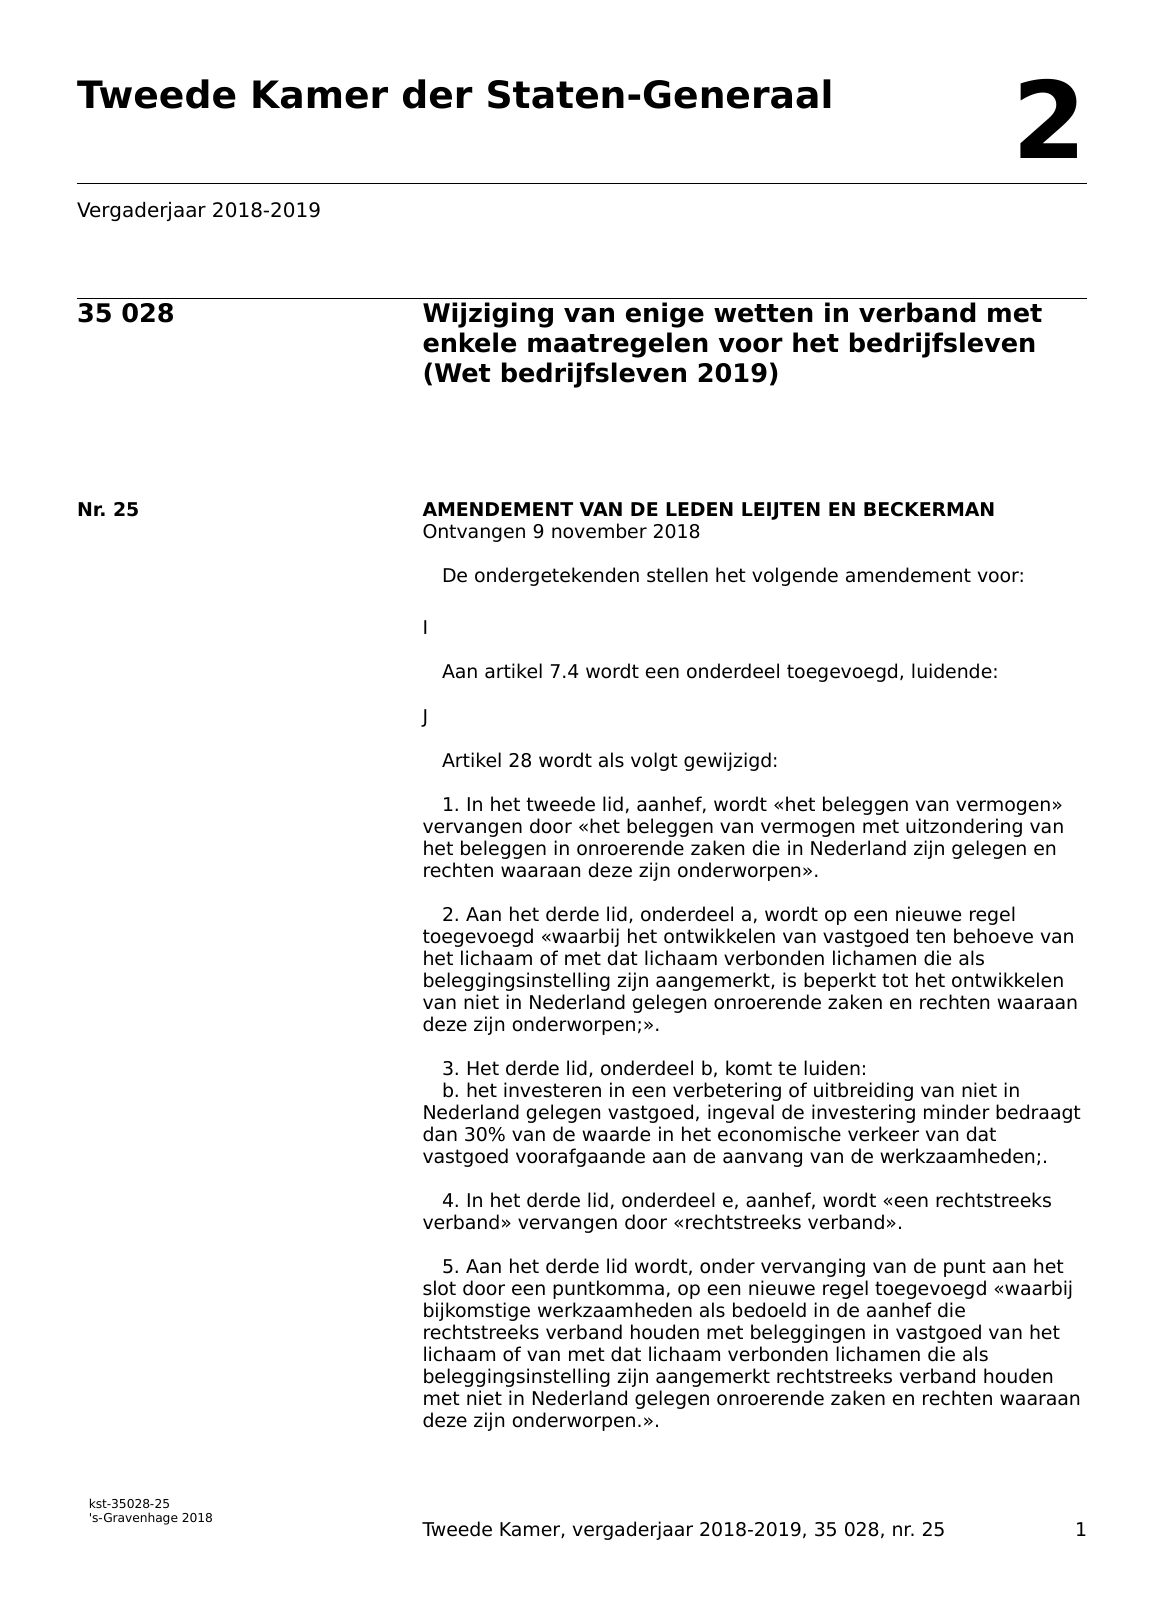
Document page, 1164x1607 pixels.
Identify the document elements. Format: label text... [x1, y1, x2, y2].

subtitle I [422, 617, 1087, 639]
subtitle Nr. 25 AMENDEMENT VAN DE LEDEN LEIJTEN EN BECKERMAN [77, 499, 1087, 521]
text Aan artikel 7.4 wordt een onderdeel toegevoegd, luidende: [422, 661, 1087, 683]
text 1. In het tweede lid, aanhef, wordt «het beleggen van vermogen» vervangen door «het beleggen van vermogen met uitzondering van het beleggen in onroerende zaken die in Nederland zijn gelegen en rechten waaraan deze zijn onderworpen». [422, 794, 1087, 882]
text 5. Aan het derde lid wordt, onder vervanging van de punt aan het slot door een puntkomma, op een nieuwe regel toegevoegd «waarbij bijkomstige werkzaamheden als bedoeld in de aanhef die rechtstreeks verband houden met beleggingen in vastgoed van het lichaam of van met dat lichaam verbonden lichamen die als beleggingsinstelling zijn aangemerkt rechtstreeks verband houden met niet in Nederland gelegen onroerende zaken en rechten waaraan deze zijn onderworpen.». [422, 1256, 1087, 1432]
table_header Tweede Kamer der Staten-Generaal [77, 59, 886, 183]
text Artikel 28 wordt als volgt gewijzigd: [422, 750, 1087, 772]
text J [422, 706, 1087, 727]
text 's-Gravenhage 2018 [88, 1511, 323, 1525]
text 4. In het derde lid, onderdeel e, aanhef, wordt «een rechtstreeks verband» vervangen door «rechtstreeks verband». [422, 1190, 1087, 1234]
table_header 2 [886, 59, 1087, 183]
text kst-35028-25 [88, 1497, 323, 1511]
text 3. Het derde lid, onderdeel b, komt te luiden: [422, 1058, 1087, 1080]
text 2. Aan het derde lid, onderdeel a, wordt op een nieuwe regel toegevoegd «waarbij het ontwikkelen van vastgoed ten behoeve van het lichaam of met dat lichaam verbonden lichamen die als beleggingsinstelling zijn aangemerkt, is beperkt tot het ontwikkelen van niet in Nederland gelegen onroerende zaken en rechten waaraan deze zijn onderworpen;». [422, 904, 1087, 1036]
text b. het investeren in een verbetering of uitbreiding van niet in Nederland gelegen vastgoed, ingeval de investering minder bedraagt dan 30% van de waarde in het economische verkeer van dat vastgoed voorafgaande aan de aanvang van de werkzaamheden;. [422, 1080, 1087, 1168]
table_cell Vergaderjaar 2018-2019 [77, 184, 1087, 298]
subtitle 35 028 Wijziging van enige wetten in verband met enkele maatregelen voor het bedrijfsleven (Wet bedrijfsleven 2019) [77, 299, 1087, 388]
text De ondergetekenden stellen het volgende amendement voor: [422, 565, 1087, 587]
text Ontvangen 9 november 2018 [422, 521, 1087, 543]
